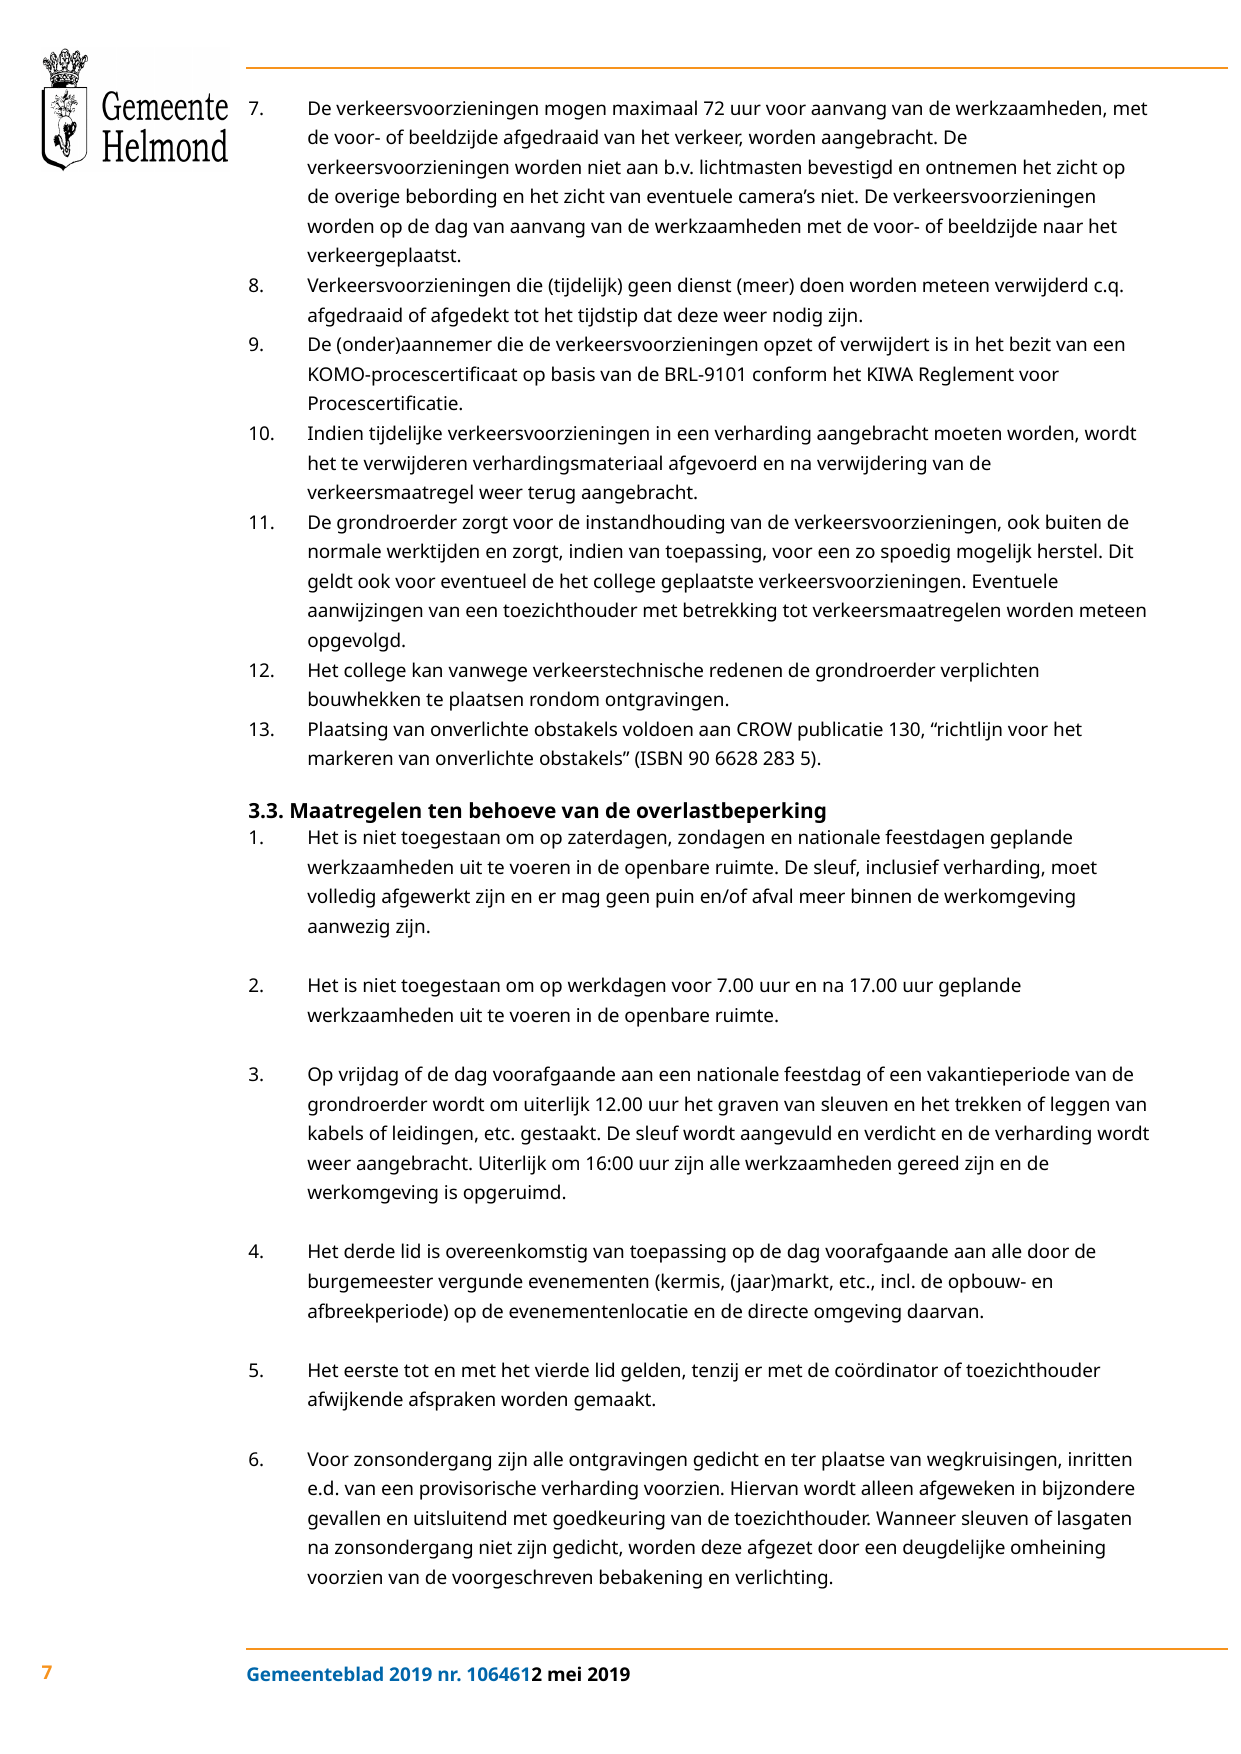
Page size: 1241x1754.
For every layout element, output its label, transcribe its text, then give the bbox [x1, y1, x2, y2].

list Het college kan vanwege verkeerstechnische redenen de grondroerder verplichten bouwhekken te plaatsen rondom ontgravingen. [248, 657, 1152, 712]
list Het is niet toegestaan om op werkdagen voor 7.00 uur en na 17.00 uur geplande werkzaamheden uit te voeren in de openbare ruimte. [248, 972, 1152, 1028]
list Indien tijdelijke verkeersvoorzieningen in een verharding aangebracht moeten worden, wordt het te verwijderen verhardingsmateriaal afgevoerd en na verwijdering van de verkeersmaatregel weer terug aangebracht. [248, 420, 1152, 505]
list Plaatsing van onverlichte obstakels voldoen aan CROW publicatie 130, “richtlijn voor het markeren van onverlichte obstakels” (ISBN 90 6628 283 5). [248, 716, 1152, 771]
list Verkeersvoorzieningen die (tijdelijk) geen dienst (meer) doen worden meteen verwijderd c.q. afgedraaid of afgedekt tot het tijdstip dat deze weer nodig zijn. [248, 272, 1152, 328]
list Het eerste tot en met het vierde lid gelden, tenzij er met de coördinator of toezichthouder afwijkende afspraken worden gemaakt. [248, 1357, 1152, 1412]
picture [41, 47, 231, 172]
list Het derde lid is overeenkomstig van toepassing op de dag voorafgaande aan alle door de burgemeester vergunde evenementen (kermis, (jaar)markt, etc., incl. de opbouw- en afbreekperiode) op de evenementenlocatie en de directe omgeving daarvan. [248, 1239, 1152, 1323]
list Het is niet toegestaan om op zaterdagen, zondagen en nationale feestdagen geplande werkzaamheden uit te voeren in de openbare ruimte. De sleuf, inclusief verharding, moet volledig afgewerkt zijn en er mag geen puin en/of afval meer binnen de werkomgeving aanwezig zijn. [248, 824, 1152, 939]
list Voor zonsondergang zijn alle ontgravingen gedicht en ter plaatse van wegkruisingen, inritten e.d. van een provisorische verharding voorzien. Hiervan wordt alleen afgeweken in bijzondere gevallen en uitsluitend met goedkeuring van de toezichthouder. Wanneer sleuven of lasgaten na zonsondergang niet zijn gedicht, worden deze afgezet door een deugdelijke omheining voorzien van de voorgeschreven bebakening en verlichting. [248, 1446, 1152, 1590]
text 3.3. Maatregelen ten behoeve van de overlastbeperking [248, 796, 1152, 824]
list De (onder)aannemer die de verkeersvoorzieningen opzet of verwijdert is in het bezit van een KOMO-procescertificaat op basis van de BRL-9101 conform het KIWA Reglement voor Procescertificatie. [248, 331, 1152, 416]
list De verkeersvoorzieningen mogen maximaal 72 uur voor aanvang van de werkzaamheden, met de voor- of beeldzijde afgedraaid van het verkeer, worden aangebracht. De verkeersvoorzieningen worden niet aan b.v. lichtmasten bevestigd en ontnemen het zicht op de overige bebording en het zicht van eventuele camera’s niet. De verkeersvoorzieningen worden op de dag van aanvang van de werkzaamheden met de voor- of beeldzijde naar het verkeergeplaatst. [248, 95, 1152, 268]
list Op vrijdag of de dag voorafgaande aan een nationale feestdag of een vakantieperiode van de grondroerder wordt om uiterlijk 12.00 uur het graven van sleuven en het trekken of leggen van kabels of leidingen, etc. gestaakt. De sleuf wordt aangevuld en verdicht en de verharding wordt weer aangebracht. Uiterlijk om 16:00 uur zijn alle werkzaamheden gereed zijn en de werkomgeving is opgeruimd. [248, 1061, 1152, 1205]
list De grondroerder zorgt voor de instandhouding van de verkeersvoorzieningen, ook buiten de normale werktijden en zorgt, indien van toepassing, voor een zo spoedig mogelijk herstel. Dit geldt ook voor eventueel de het college geplaatste verkeersvoorzieningen. Eventuele aanwijzingen van een toezichthouder met betrekking tot verkeersmaatregelen worden meteen opgevolgd. [248, 509, 1152, 653]
